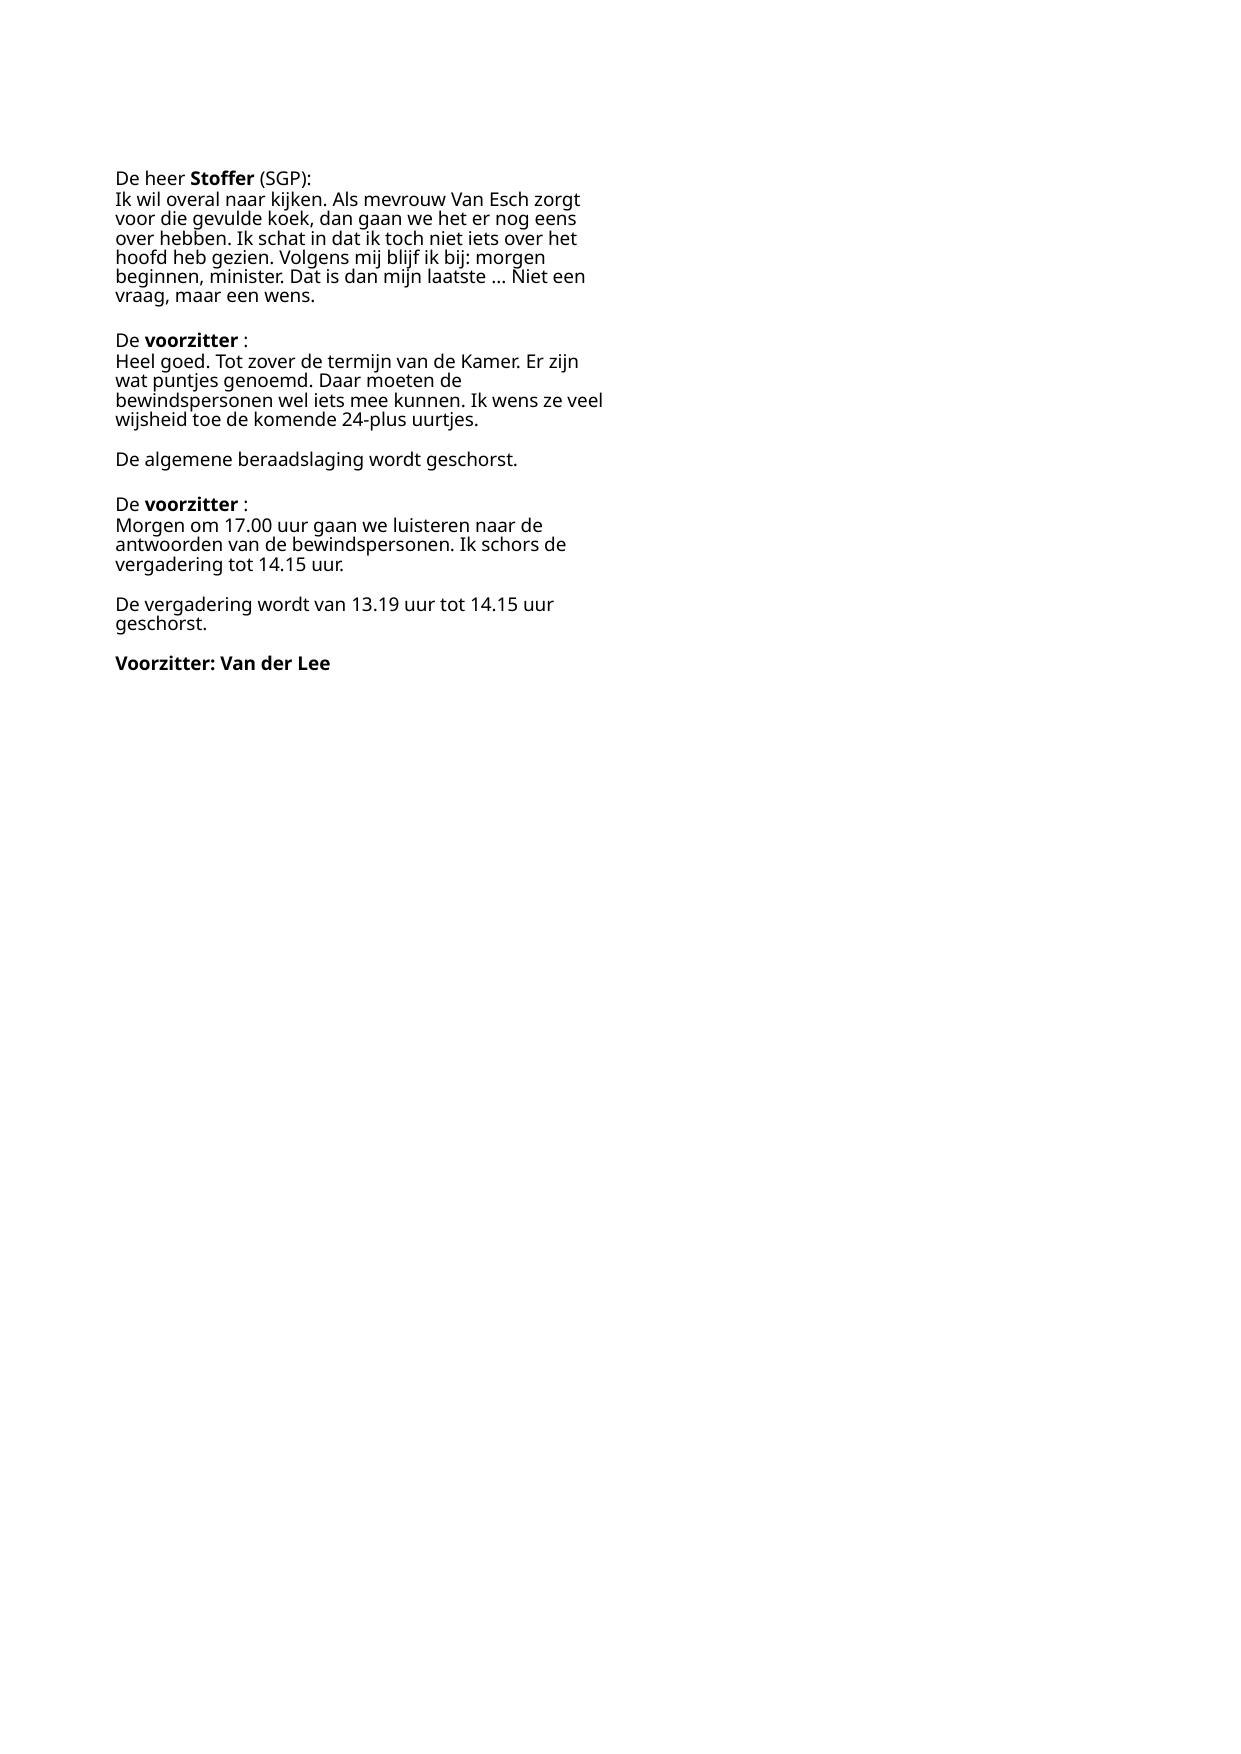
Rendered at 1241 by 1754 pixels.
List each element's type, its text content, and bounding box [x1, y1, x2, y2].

text Ik wil overal naar kijken. Als mevrouw Van Esch zorgt voor die gevulde koek, dan gaan we het er nog eens over hebben. Ik schat in dat ik toch niet iets over het hoofd heb gezien. Volgens mij blijf ik bij: morgen beginnen, minister. Dat is dan mijn laatste ... Niet een vraag, maar een wens. [115, 191, 605, 307]
text Heel goed. Tot zover de termijn van de Kamer. Er zijn wat puntjes genoemd. Daar moeten de bewindspersonen wel iets mee kunnen. Ik wens ze veel wijsheid toe de komende 24-plus uurtjes. [115, 353, 605, 430]
text De voorzitter : [115, 327, 605, 353]
text Voorzitter: Van der Lee [115, 655, 605, 674]
text Morgen om 17.00 uur gaan we luisteren naar de antwoorden van de bewindspersonen. Ik schors de vergadering tot 14.15 uur. [115, 517, 605, 575]
text De algemene beraadslaging wordt geschorst. [115, 451, 605, 470]
text De vergadering wordt van 13.19 uur tot 14.15 uur geschorst. [115, 596, 605, 634]
text De voorzitter : [115, 491, 605, 517]
text De heer Stoffer (SGP): [115, 165, 605, 191]
